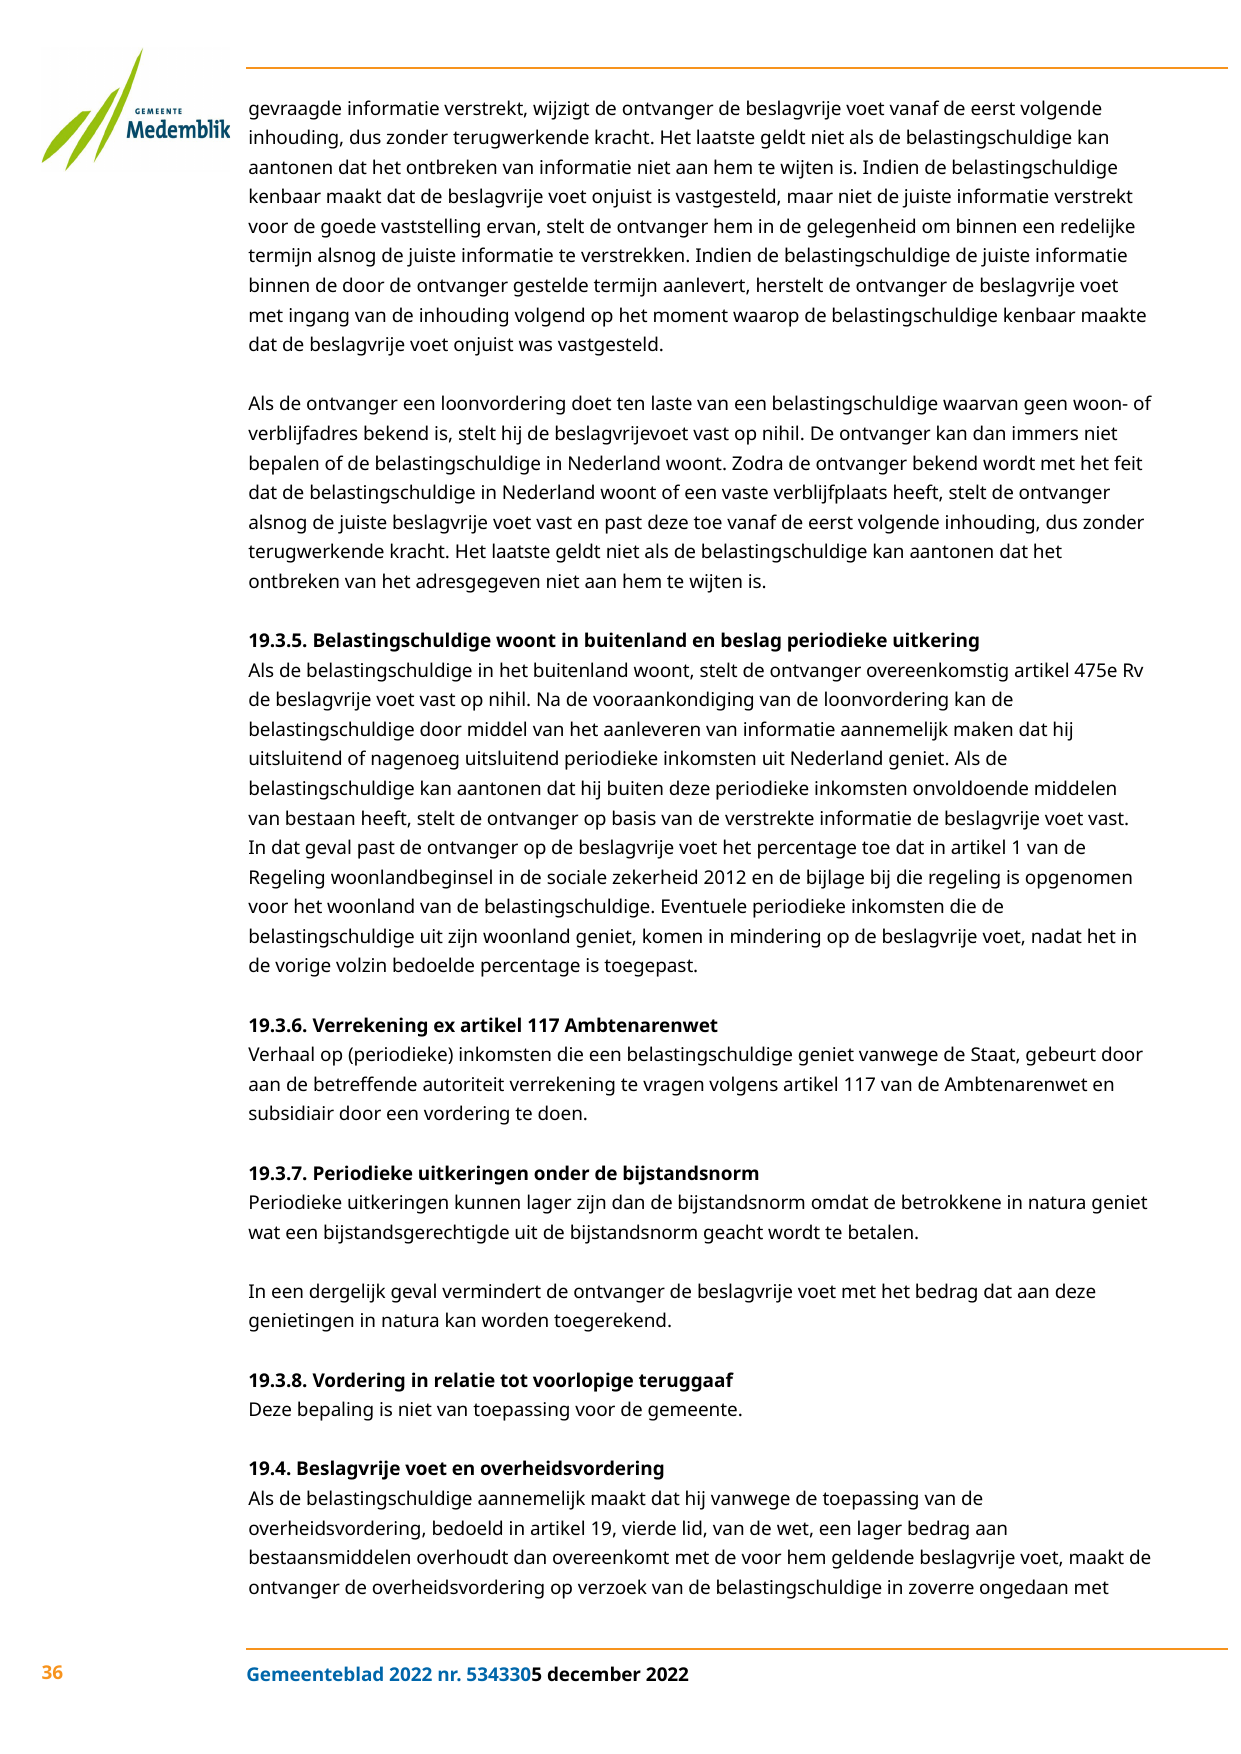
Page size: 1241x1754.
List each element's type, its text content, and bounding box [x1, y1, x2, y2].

text 19.3.6. Verrekening ex artikel 117 Ambtenarenwet [248, 1012, 1152, 1038]
text Als de belastingschuldige aannemelijk maakt dat hij vanwege de toepassing van de overheidsvordering, bedoeld in artikel 19, vierde lid, van de wet, een lager bedrag aan bestaansmiddelen overhoudt dan overeenkomt met de voor hem geldende beslagvrije voet, maakt de ontvanger de overheidsvordering op verzoek van de belastingschuldige in zoverre ongedaan met [248, 1485, 1152, 1600]
text 19.3.5. Belastingschuldige woont in buitenland en beslag periodieke uitkering [248, 627, 1152, 653]
picture [41, 47, 231, 172]
text 19.4. Beslagvrije voet en overheidsvordering [248, 1456, 1152, 1481]
text Verhaal op (periodieke) inkomsten die een belastingschuldige geniet vanwege de Staat, gebeurt door aan de betreffende autoriteit verrekening te vragen volgens artikel 117 van de Ambtenarenwet en subsidiair door een vordering te doen. [248, 1041, 1152, 1126]
text Als de belastingschuldige in het buitenland woont, stelt de ontvanger overeenkomstig artikel 475e Rv de beslagvrije voet vast op nihil. Na de vooraankondiging van de loonvordering kan de belastingschuldige door middel van het aanleveren van informatie aannemelijk maken dat hij uitsluitend of nagenoeg uitsluitend periodieke inkomsten uit Nederland geniet. Als de belastingschuldige kan aantonen dat hij buiten deze periodieke inkomsten onvoldoende middelen van bestaan heeft, stelt de ontvanger op basis van de verstrekte informatie de beslagvrije voet vast. In dat geval past de ontvanger op de beslagvrije voet het percentage toe dat in artikel 1 van de Regeling woonlandbeginsel in de sociale zekerheid 2012 en de bijlage bij die regeling is opgenomen voor het woonland van de belastingschuldige. Eventuele periodieke inkomsten die de belastingschuldige uit zijn woonland geniet, komen in mindering op de beslagvrije voet, nadat het in de vorige volzin bedoelde percentage is toegepast. [248, 657, 1152, 978]
text 19.3.8. Vordering in relatie tot voorlopige teruggaaf [248, 1367, 1152, 1393]
text Deze bepaling is niet van toepassing voor de gemeente. [248, 1396, 1152, 1422]
text Als de ontvanger een loonvordering doet ten laste van een belastingschuldige waarvan geen woon- of verblijfadres bekend is, stelt hij de beslagvrijevoet vast op nihil. De ontvanger kan dan immers niet bepalen of de belastingschuldige in Nederland woont. Zodra de ontvanger bekend wordt met het feit dat de belastingschuldige in Nederland woont of een vaste verblijfplaats heeft, stelt de ontvanger alsnog de juiste beslagvrije voet vast en past deze toe vanaf de eerst volgende inhouding, dus zonder terugwerkende kracht. Het laatste geldt niet als de belastingschuldige kan aantonen dat het ontbreken van het adresgegeven niet aan hem te wijten is. [248, 391, 1152, 594]
text Periodieke uitkeringen kunnen lager zijn dan de bijstandsnorm omdat de betrokkene in natura geniet wat een bijstandsgerechtigde uit de bijstandsnorm geacht wordt te betalen. [248, 1189, 1152, 1245]
text In een dergelijk geval vermindert de ontvanger de beslagvrije voet met het bedrag dat aan deze genietingen in natura kan worden toegerekend. [248, 1278, 1152, 1333]
text 19.3.7. Periodieke uitkeringen onder de bijstandsnorm [248, 1160, 1152, 1186]
text gevraagde informatie verstrekt, wijzigt de ontvanger de beslagvrije voet vanaf de eerst volgende inhouding, dus zonder terugwerkende kracht. Het laatste geldt niet als de belastingschuldige kan aantonen dat het ontbreken van informatie niet aan hem te wijten is. Indien de belastingschuldige kenbaar maakt dat de beslagvrije voet onjuist is vastgesteld, maar niet de juiste informatie verstrekt voor de goede vaststelling ervan, stelt de ontvanger hem in de gelegenheid om binnen een redelijke termijn alsnog de juiste informatie te verstrekken. Indien de belastingschuldige de juiste informatie binnen de door de ontvanger gestelde termijn aanlevert, herstelt de ontvanger de beslagvrije voet met ingang van de inhouding volgend op het moment waarop de belastingschuldige kenbaar maakte dat de beslagvrije voet onjuist was vastgesteld. [248, 95, 1152, 357]
